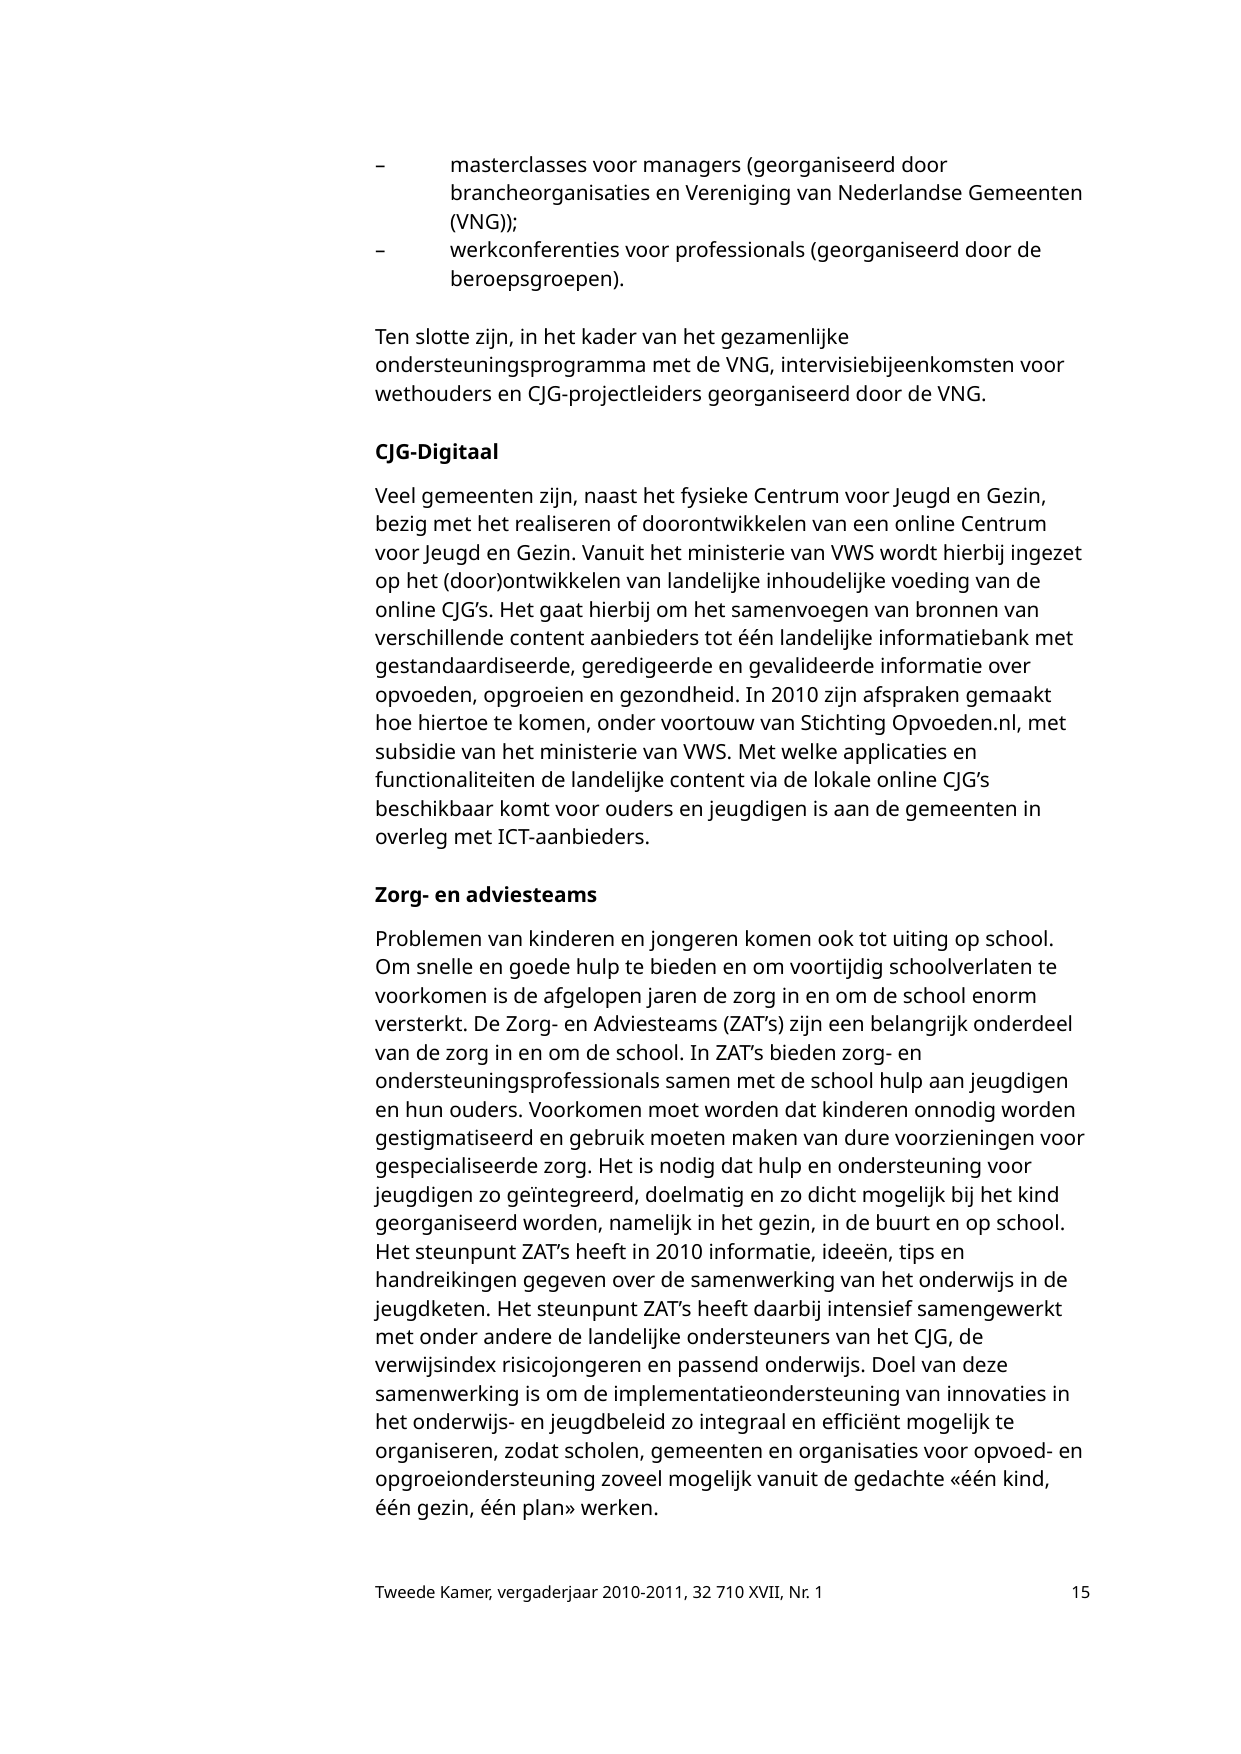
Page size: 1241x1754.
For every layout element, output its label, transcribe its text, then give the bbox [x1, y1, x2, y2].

list werkconferenties voor professionals (georganiseerd door de beroepsgroepen). [375, 235, 1090, 292]
text Ten slotte zijn, in het kader van het gezamenlijke ondersteuningsprogramma met de VNG, intervisiebijeenkomsten voor wethouders en CJG-projectleiders georganiseerd door de VNG. [375, 322, 1090, 407]
text CJG-Digitaal [375, 437, 1090, 466]
list masterclasses voor managers (georganiseerd door brancheorganisaties en Vereniging van Nederlandse Gemeenten (VNG)); [375, 150, 1090, 235]
text Het steunpunt ZAT’s heeft in 2010 informatie, ideeën, tips en handreikingen gegeven over de samenwerking van het onderwijs in de jeugdketen. Het steunpunt ZAT’s heeft daarbij intensief samengewerkt met onder andere de landelijke ondersteuners van het CJG, de verwijsindex risicojongeren en passend onderwijs. Doel van deze samenwerking is om de implementatieondersteuning van innovaties in het onderwijs- en jeugdbeleid zo integraal en efficiënt mogelijk te organiseren, zodat scholen, gemeenten en organisaties voor opvoed- en opgroeiondersteuning zoveel mogelijk vanuit de gedachte «één kind, één gezin, één plan» werken. [375, 1237, 1090, 1521]
text Zorg- en adviesteams [375, 881, 1090, 909]
text Problemen van kinderen en jongeren komen ook tot uiting op school. Om snelle en goede hulp te bieden en om voortijdig schoolverlaten te voorkomen is de afgelopen jaren de zorg in en om de school enorm versterkt. De Zorg- en Adviesteams (ZAT’s) zijn een belangrijk onderdeel van de zorg in en om de school. In ZAT’s bieden zorg- en ondersteuningsprofessionals samen met de school hulp aan jeugdigen en hun ouders. Voorkomen moet worden dat kinderen onnodig worden gestigmatiseerd en gebruik moeten maken van dure voorzieningen voor gespecialiseerde zorg. Het is nodig dat hulp en ondersteuning voor jeugdigen zo geïntegreerd, doelmatig en zo dicht mogelijk bij het kind georganiseerd worden, namelijk in het gezin, in de buurt en op school. [375, 924, 1090, 1237]
text Veel gemeenten zijn, naast het fysieke Centrum voor Jeugd en Gezin, bezig met het realiseren of doorontwikkelen van een online Centrum voor Jeugd en Gezin. Vanuit het ministerie van VWS wordt hierbij ingezet op het (door)ontwikkelen van landelijke inhoudelijke voeding van de online CJG’s. Het gaat hierbij om het samenvoegen van bronnen van verschillende content aanbieders tot één landelijke informatiebank met gestandaardiseerde, geredigeerde en gevalideerde informatie over opvoeden, opgroeien en gezondheid. In 2010 zijn afspraken gemaakt hoe hiertoe te komen, onder voortouw van Stichting Opvoeden.nl, met subsidie van het ministerie van VWS. Met welke applicaties en functionaliteiten de landelijke content via de lokale online CJG’s beschikbaar komt voor ouders en jeugdigen is aan de gemeenten in overleg met ICT-aanbieders. [375, 481, 1090, 851]
